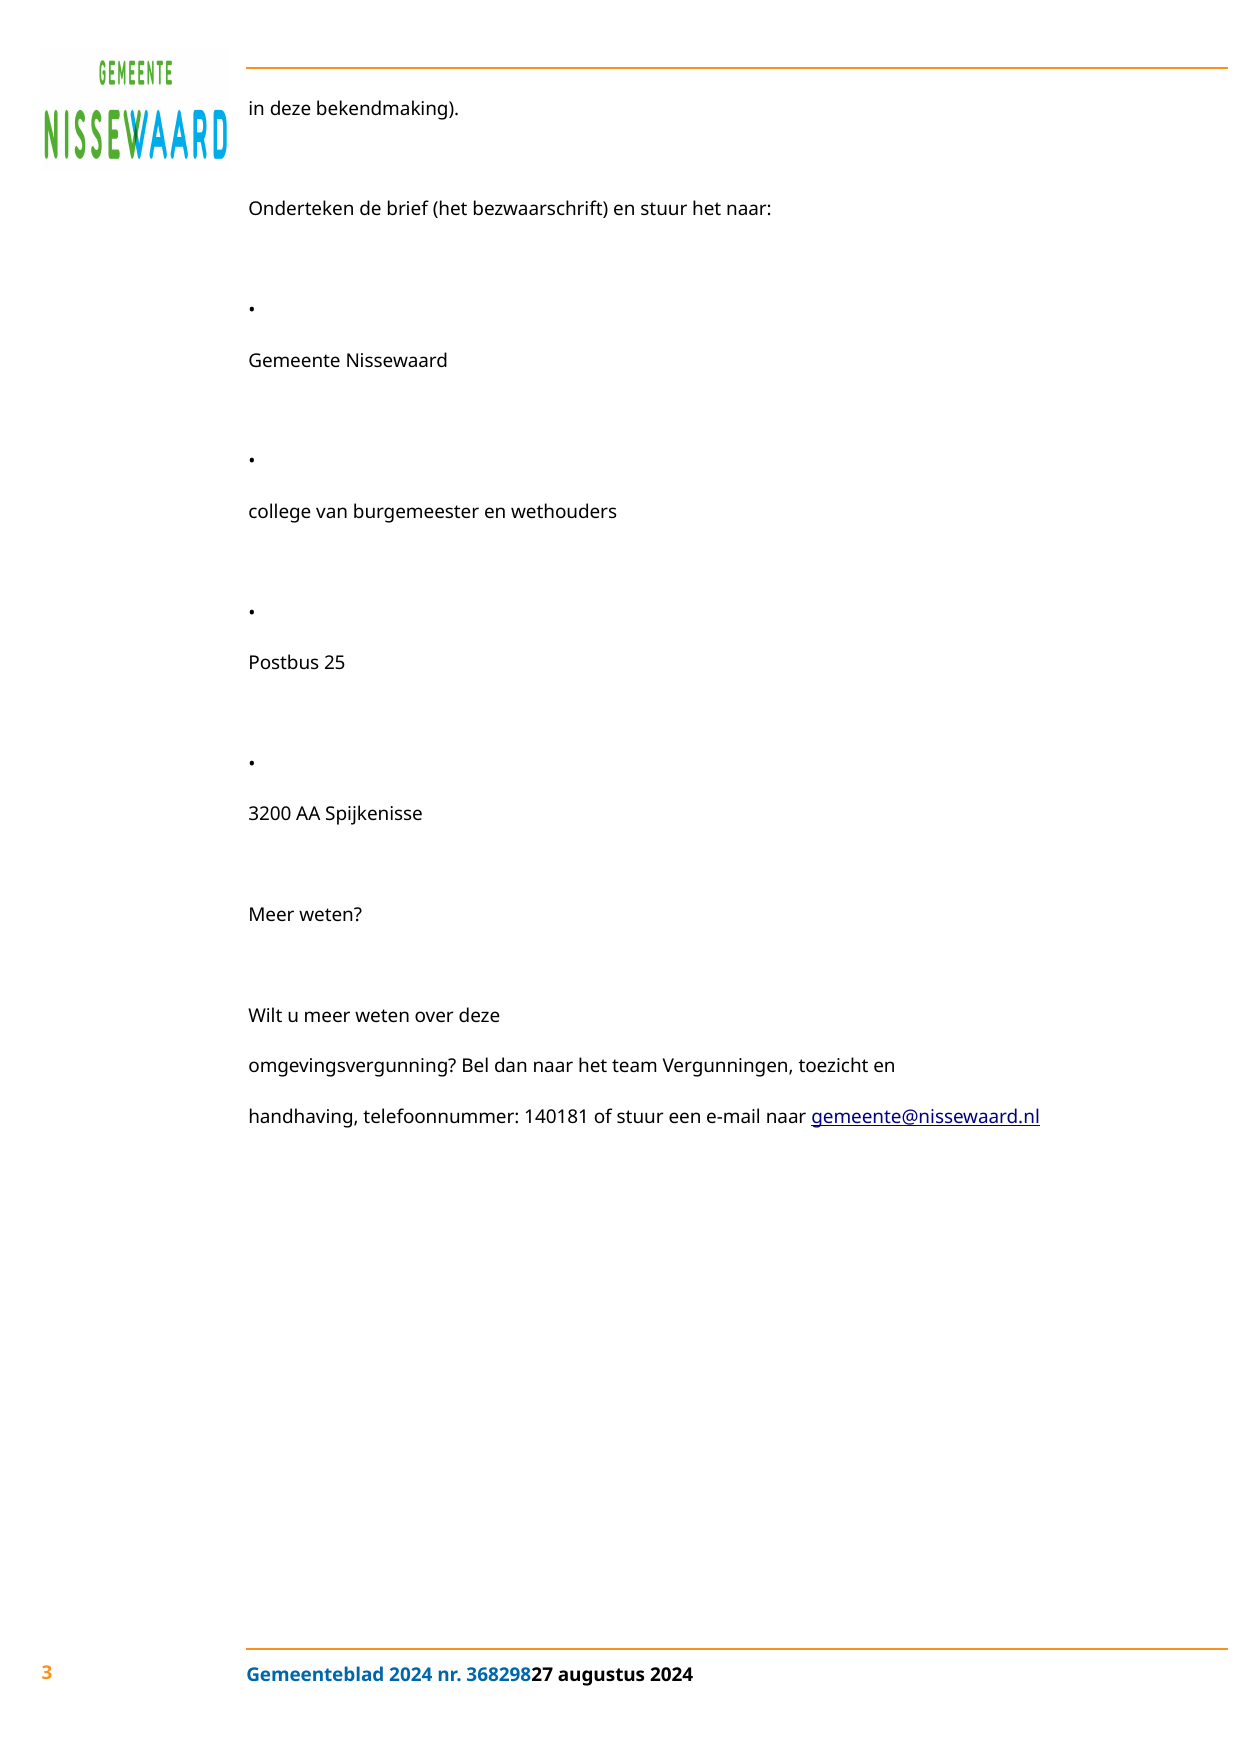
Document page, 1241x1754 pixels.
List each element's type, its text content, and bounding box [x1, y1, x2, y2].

text Meer weten? [248, 901, 1152, 927]
text • [248, 599, 1152, 625]
text • [248, 296, 1152, 322]
text Postbus 25 [248, 649, 1152, 675]
picture [41, 47, 231, 172]
text 3200 AA Spijkenisse [248, 801, 1152, 826]
text in deze bekendmaking). [248, 95, 1152, 121]
text Gemeente Nissewaard [248, 347, 1152, 373]
text • [248, 750, 1152, 776]
text Onderteken de brief (het bezwaarschrift) en stuur het naar: [248, 196, 1152, 221]
text • [248, 448, 1152, 473]
text omgevingsvergunning? Bel dan naar het team Vergunningen, toezicht en [248, 1053, 1152, 1078]
text college van burgemeester en wethouders [248, 498, 1152, 524]
text Wilt u meer weten over deze [248, 1002, 1152, 1028]
text handhaving, telefoonnummer: 140181 of stuur een e-mail naar gemeente@nissewaard.nl [248, 1103, 1152, 1129]
